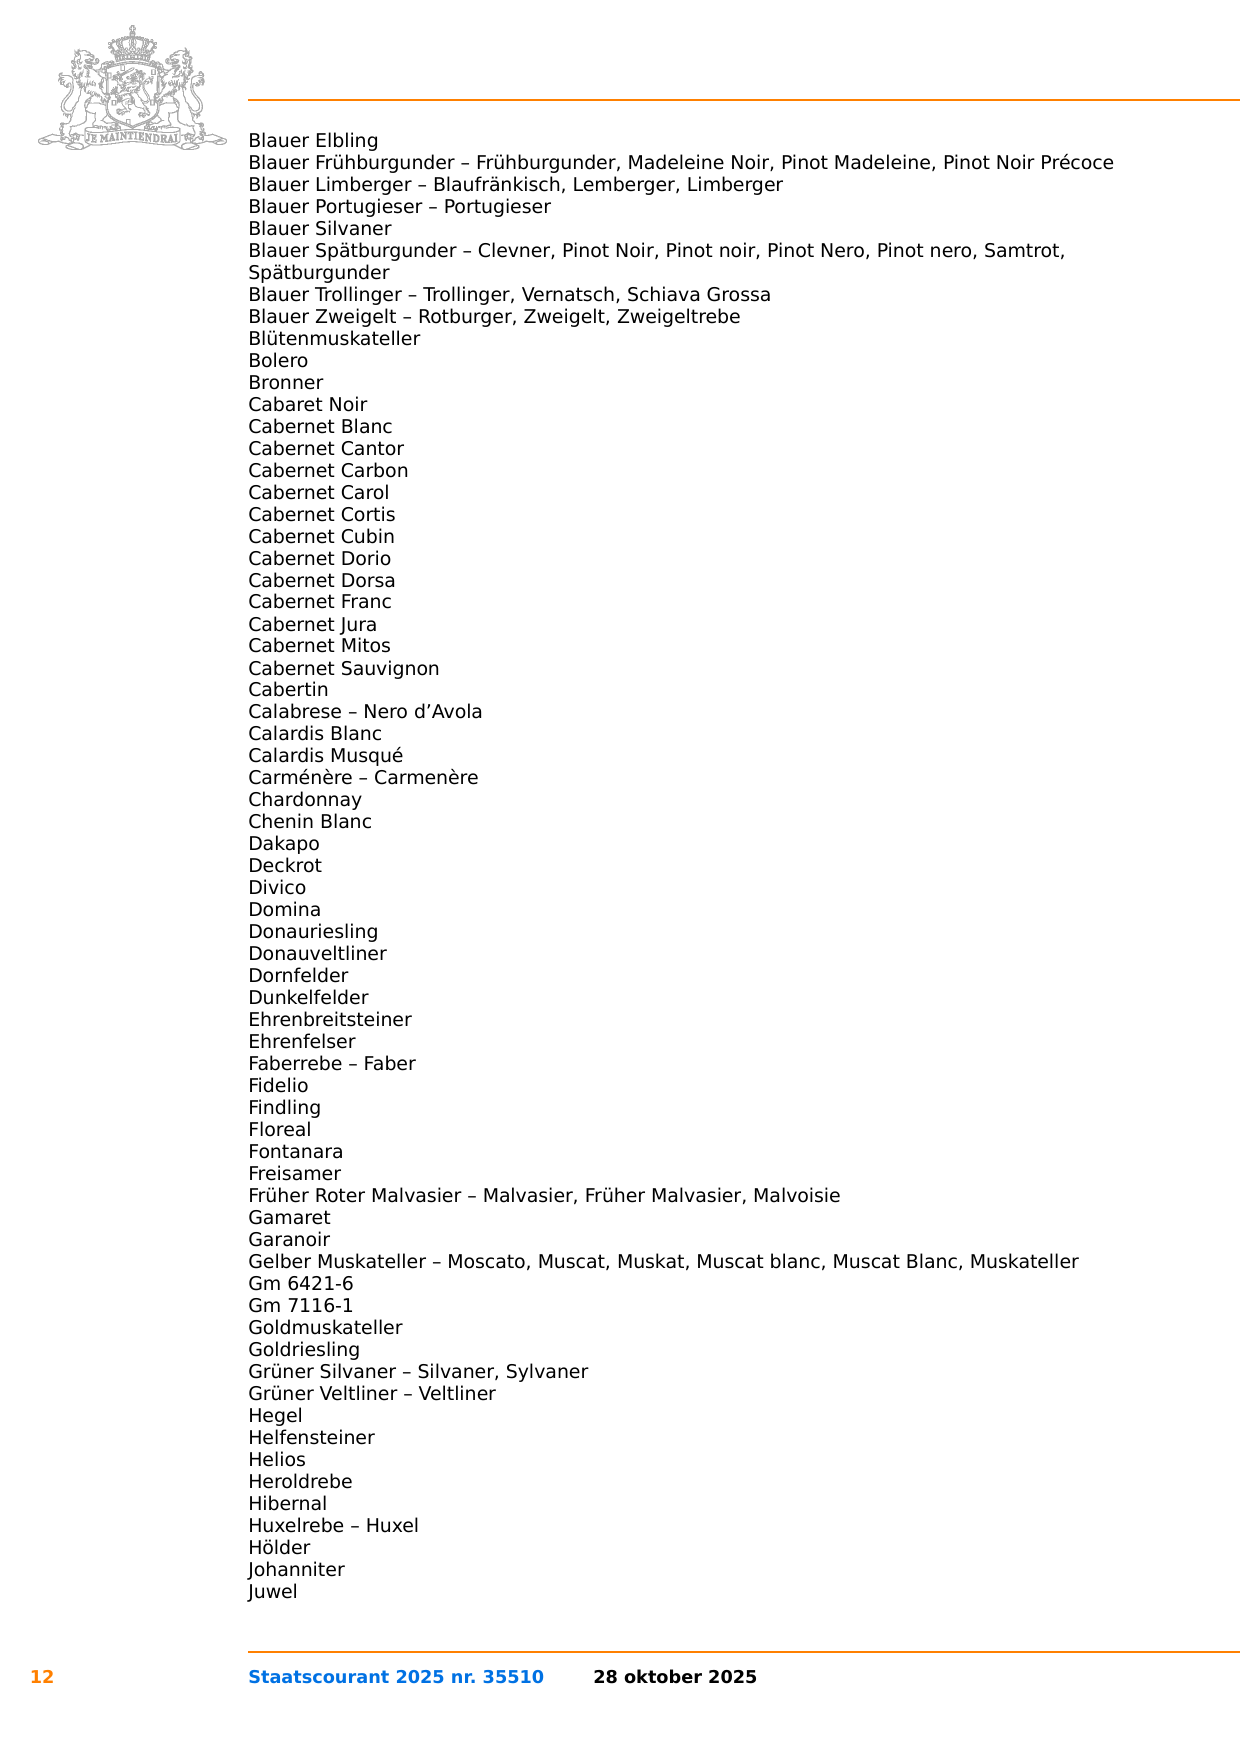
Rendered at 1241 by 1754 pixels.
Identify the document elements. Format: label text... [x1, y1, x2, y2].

text Cabernet Carol [248, 482, 1163, 503]
text Domina [248, 899, 1163, 921]
text Cabernet Mitos [248, 635, 1163, 657]
text Dakapo [248, 833, 1163, 855]
text Heroldrebe [248, 1471, 1163, 1493]
text Fidelio [248, 1075, 1163, 1097]
text Cabernet Franc [248, 591, 1163, 613]
text Grüner Veltliner – Veltliner [248, 1383, 1163, 1405]
text Blauer Trollinger – Trollinger, Vernatsch, Schiava Grossa [248, 284, 1163, 306]
text Ehrenfelser [248, 1031, 1163, 1053]
text Blauer Elbling [248, 130, 1163, 152]
text Cabertin [248, 679, 1163, 701]
text Blütenmuskateller [248, 328, 1163, 350]
text Freisamer [248, 1163, 1163, 1185]
text Donauriesling [248, 921, 1163, 943]
text Blauer Zweigelt – Rotburger, Zweigelt, Zweigeltrebe [248, 306, 1163, 328]
text Dunkelfelder [248, 987, 1163, 1009]
text Johanniter [248, 1558, 1163, 1581]
text Chenin Blanc [248, 811, 1163, 833]
text Hegel [248, 1405, 1163, 1427]
text Gm 7116-1 [248, 1295, 1163, 1317]
text Chardonnay [248, 789, 1163, 811]
text Deckrot [248, 855, 1163, 877]
text Cabernet Carbon [248, 459, 1163, 482]
text Helios [248, 1449, 1163, 1471]
text Gm 6421-6 [248, 1273, 1163, 1295]
text Blauer Portugieser – Portugieser [248, 196, 1163, 218]
text Bronner [248, 372, 1163, 394]
text Goldriesling [248, 1339, 1163, 1361]
text Fontanara [248, 1141, 1163, 1163]
text Gamaret [248, 1207, 1163, 1229]
text Faberrebe – Faber [248, 1053, 1163, 1075]
text Ehrenbreitsteiner [248, 1009, 1163, 1031]
text Blauer Spätburgunder – Clevner, Pinot Noir, Pinot noir, Pinot Nero, Pinot nero, Samtrot, Spätburgunder [248, 240, 1163, 284]
text Blauer Frühburgunder – Frühburgunder, Madeleine Noir, Pinot Madeleine, Pinot Noir Précoce [248, 152, 1163, 174]
text Huxelrebe – Huxel [248, 1514, 1163, 1537]
text Cabernet Dorio [248, 547, 1163, 569]
text Früher Roter Malvasier – Malvasier, Früher Malvasier, Malvoisie [248, 1185, 1163, 1207]
text Floreal [248, 1119, 1163, 1141]
text Divico [248, 877, 1163, 899]
text Cabernet Jura [248, 613, 1163, 635]
text Carménère – Carmenère [248, 767, 1163, 789]
text Dornfelder [248, 965, 1163, 987]
text Cabernet Cubin [248, 526, 1163, 547]
text Cabernet Blanc [248, 416, 1163, 438]
text Calardis Musqué [248, 745, 1163, 767]
text Blauer Limberger – Blaufränkisch, Lemberger, Limberger [248, 174, 1163, 196]
text Juwel [248, 1581, 1163, 1602]
text Bolero [248, 350, 1163, 372]
text Findling [248, 1097, 1163, 1119]
text Garanoir [248, 1229, 1163, 1251]
text Calardis Blanc [248, 723, 1163, 745]
text Cabaret Noir [248, 394, 1163, 416]
text Cabernet Cantor [248, 438, 1163, 459]
text Gelber Muskateller – Moscato, Muscat, Muskat, Muscat blanc, Muscat Blanc, Muskateller [248, 1251, 1163, 1273]
picture [38, 25, 227, 150]
text Helfensteiner [248, 1427, 1163, 1449]
text Hölder [248, 1537, 1163, 1558]
text Donauveltliner [248, 943, 1163, 965]
text Goldmuskateller [248, 1317, 1163, 1339]
text Cabernet Cortis [248, 503, 1163, 526]
text Calabrese – Nero d’Avola [248, 701, 1163, 723]
text Cabernet Dorsa [248, 569, 1163, 591]
text Cabernet Sauvignon [248, 657, 1163, 679]
text Grüner Silvaner – Silvaner, Sylvaner [248, 1361, 1163, 1383]
text Hibernal [248, 1493, 1163, 1514]
text Blauer Silvaner [248, 218, 1163, 240]
